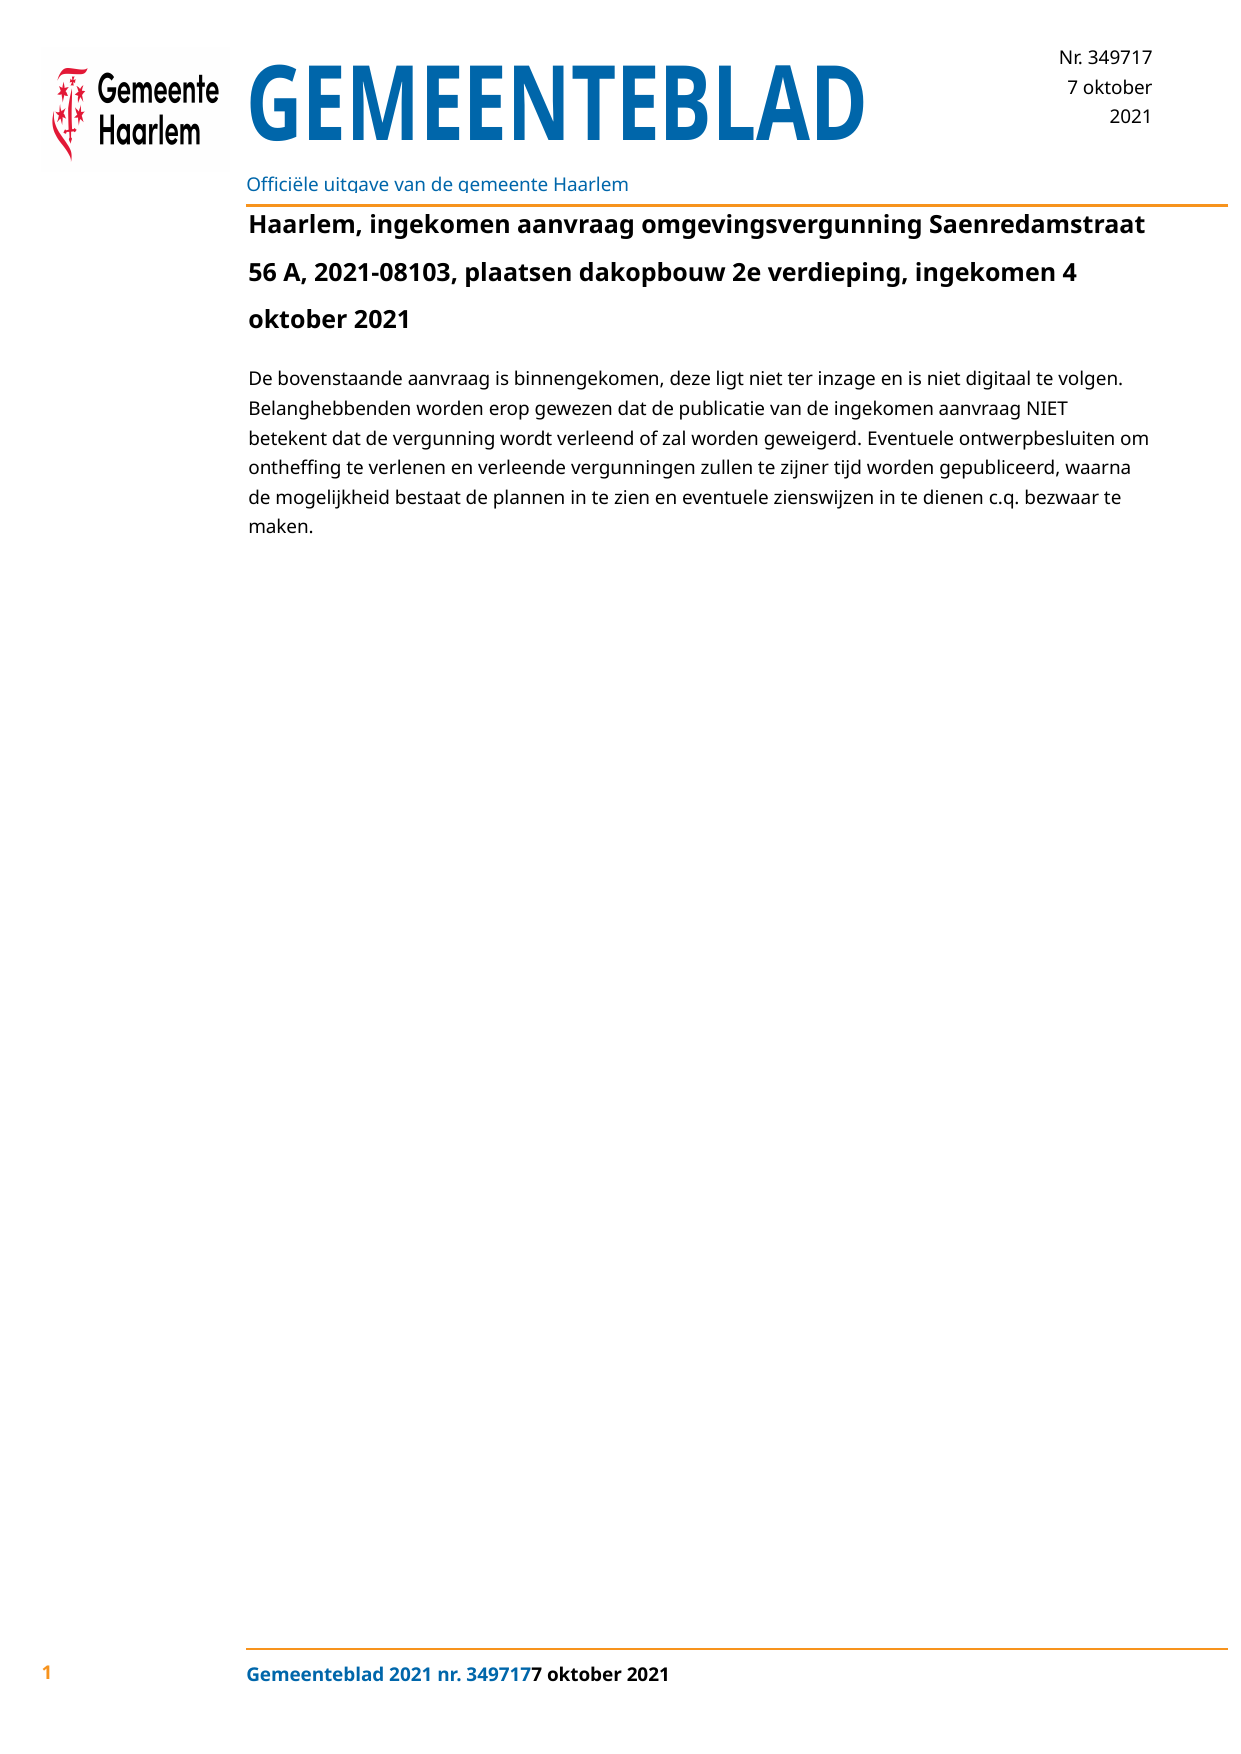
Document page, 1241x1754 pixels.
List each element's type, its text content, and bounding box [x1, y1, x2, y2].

text Haarlem, ingekomen aanvraag omgevingsvergunning Saenredamstraat 56 A, 2021-08103, plaatsen dakopbouw 2e verdieping, ingekomen 4 oktober 2021 [248, 207, 1152, 336]
picture [41, 47, 231, 172]
text De bovenstaande aanvraag is binnengekomen, deze ligt niet ter inzage en is niet digitaal te volgen. Belanghebbenden worden erop gewezen dat de publicatie van de ingekomen aanvraag NIET betekent dat de vergunning wordt verleend of zal worden geweigerd. Eventuele ontwerpbesluiten om ontheffing te verlenen en verleende vergunningen zullen te zijner tijd worden gepubliceerd, waarna de mogelijkheid bestaat de plannen in te zien en eventuele zienswijzen in te dienen c.q. bezwaar te maken. [248, 366, 1152, 539]
